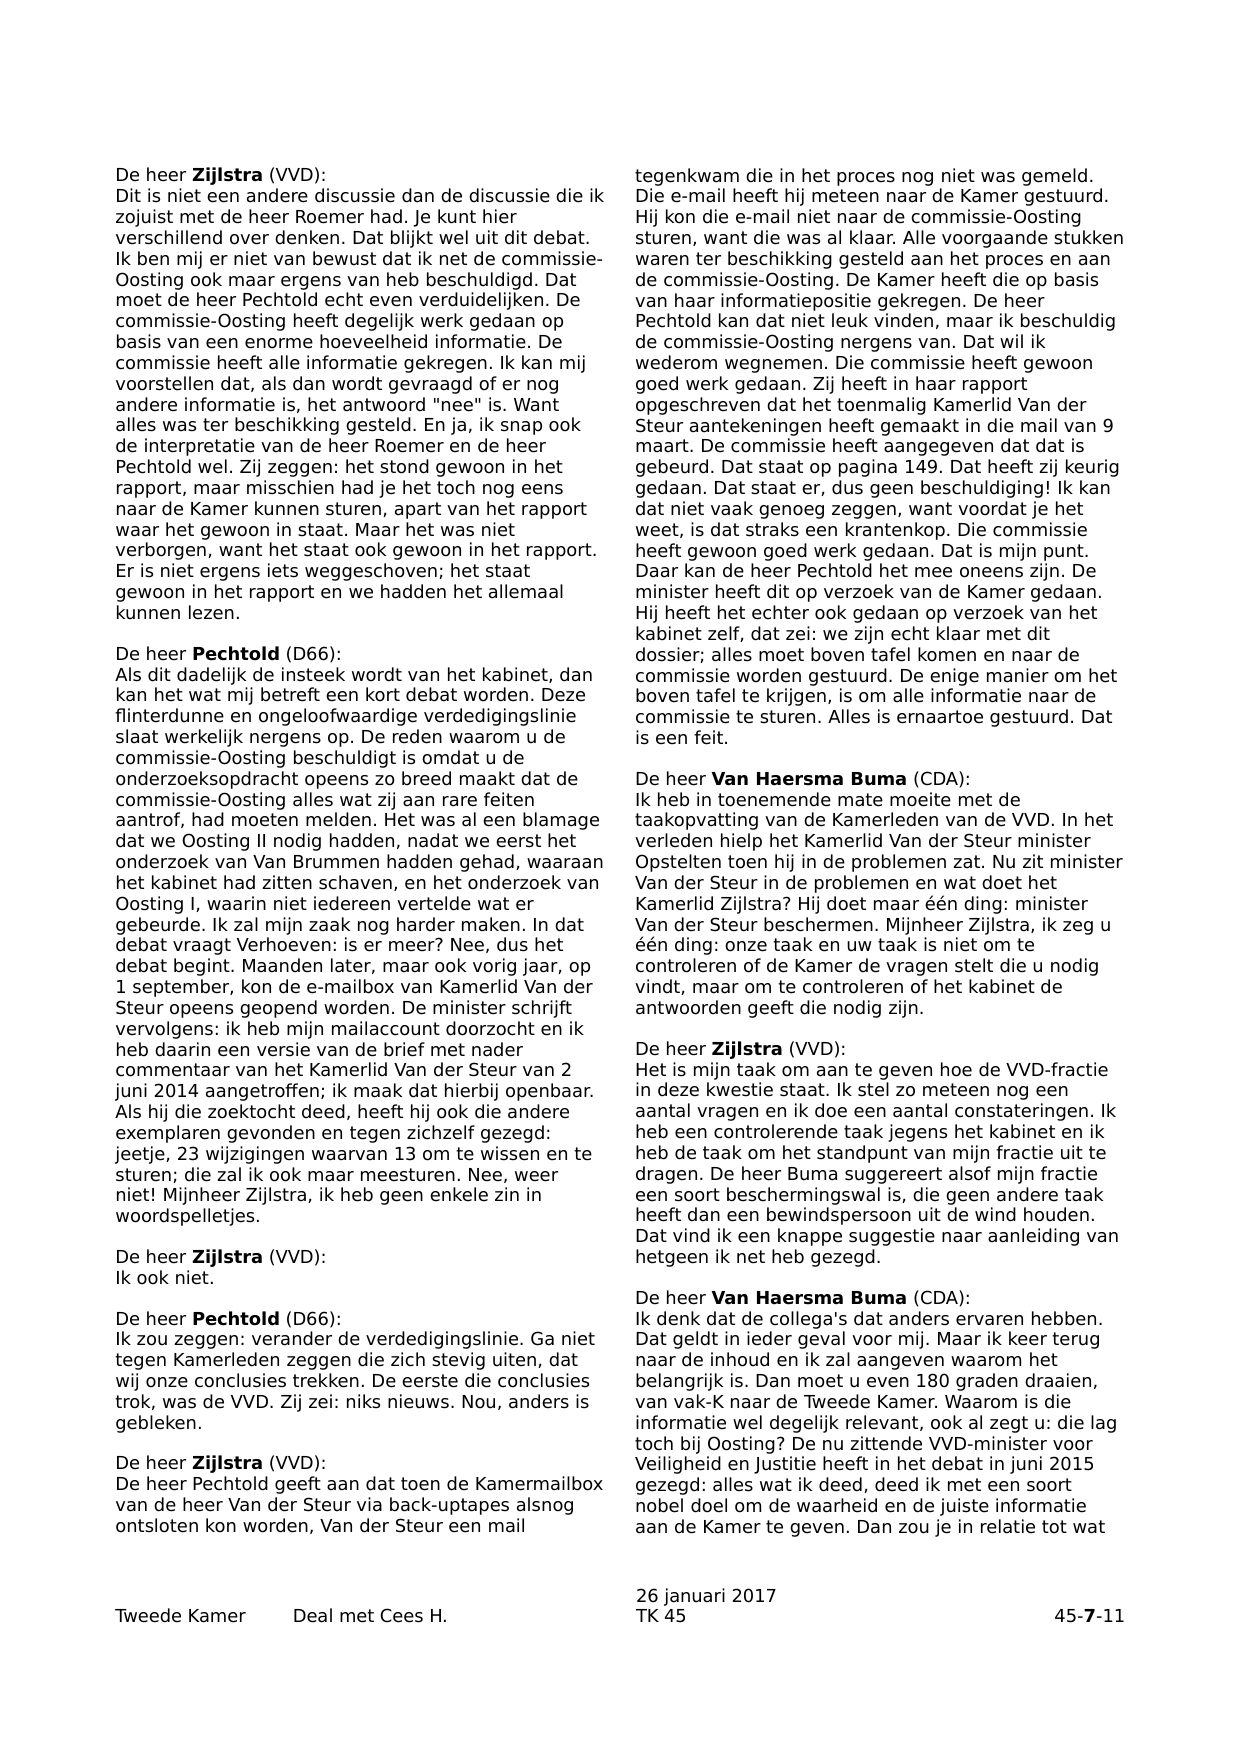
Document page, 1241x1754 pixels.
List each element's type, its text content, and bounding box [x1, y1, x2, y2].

text De heer Zijlstra (VVD): [115, 1453, 605, 1474]
text De heer Zijlstra (VVD): [115, 1247, 605, 1267]
text Dit is niet een andere discussie dan de discussie die ik zojuist met de heer Roemer had. Je kunt hier verschillend over denken. Dat blijkt wel uit dit debat. Ik ben mij er niet van bewust dat ik net de commissie-Oosting ook maar ergens van heb beschuldigd. Dat moet de heer Pechtold echt even verduidelijken. De commissie-Oosting heeft degelijk werk gedaan op basis van een enorme hoeveelheid informatie. De commissie heeft alle informatie gekregen. Ik kan mij voorstellen dat, als dan wordt gevraagd of er nog andere informatie is, het antwoord "nee" is. Want alles was ter beschikking gesteld. En ja, ik snap ook de interpretatie van de heer Roemer en de heer Pechtold wel. Zij zeggen: het stond gewoon in het rapport, maar misschien had je het toch nog eens naar de Kamer kunnen sturen, apart van het rapport waar het gewoon in staat. Maar het was niet verborgen, want het staat ook gewoon in het rapport. Er is niet ergens iets weggeschoven; het staat gewoon in het rapport en we hadden het allemaal kunnen lezen. [115, 186, 605, 623]
text Het is mijn taak om aan te geven hoe de VVD-fractie in deze kwestie staat. Ik stel zo meteen nog een aantal vragen en ik doe een aantal constateringen. Ik heb een controlerende taak jegens het kabinet en ik heb de taak om het standpunt van mijn fractie uit te dragen. De heer Buma suggereert alsof mijn fractie een soort beschermingswal is, die geen andere taak heeft dan een bewindspersoon uit de wind houden. Dat vind ik een knappe suggestie naar aanleiding van hetgeen ik net heb gezegd. [635, 1059, 1125, 1268]
text De heer Zijlstra (VVD): [635, 1038, 1125, 1059]
text Ik zou zeggen: verander de verdedigingslinie. Ga niet tegen Kamerleden zeggen die zich stevig uiten, dat wij onze conclusies trekken. De eerste die conclusies trok, was de VVD. Zij zei: niks nieuws. Nou, anders is gebleken. [115, 1329, 605, 1433]
text Ik ook niet. [115, 1267, 605, 1288]
text Ik denk dat de collega's dat anders ervaren hebben. Dat geldt in ieder geval voor mij. Maar ik keer terug naar de inhoud en ik zal aangeven waarom het belangrijk is. Dan moet u even 180 graden draaien, van vak-K naar de Tweede Kamer. Waarom is die informatie wel degelijk relevant, ook al zegt u: die lag toch bij Oosting? De nu zittende VVD-minister voor Veiligheid en Justitie heeft in het debat in juni 2015 gezegd: alles wat ik deed, deed ik met een soort nobel doel om de waarheid en de juiste informatie aan de Kamer te geven. Dan zou je in relatie tot wat [635, 1308, 1125, 1537]
text De heer Pechtold geeft aan dat toen de Kamermailbox van de heer Van der Steur via back-uptapes alsnog ontsloten kon worden, Van der Steur een mail [115, 1474, 605, 1536]
text tegenkwam die in het proces nog niet was gemeld. Die e-mail heeft hij meteen naar de Kamer gestuurd. Hij kon die e-mail niet naar de commissie-Oosting sturen, want die was al klaar. Alle voorgaande stukken waren ter beschikking gesteld aan het proces en aan de commissie-Oosting. De Kamer heeft die op basis van haar informatiepositie gekregen. De heer Pechtold kan dat niet leuk vinden, maar ik beschuldig de commissie-Oosting nergens van. Dat wil ik wederom wegnemen. Die commissie heeft gewoon goed werk gedaan. Zij heeft in haar rapport opgeschreven dat het toenmalig Kamerlid Van der Steur aantekeningen heeft gemaakt in die mail van 9 maart. De commissie heeft aangegeven dat dat is gebeurd. Dat staat op pagina 149. Dat heeft zij keurig gedaan. Dat staat er, dus geen beschuldiging! Ik kan dat niet vaak genoeg zeggen, want voordat je het weet, is dat straks een krantenkop. Die commissie heeft gewoon goed werk gedaan. Dat is mijn punt. Daar kan de heer Pechtold het mee oneens zijn. De minister heeft dit op verzoek van de Kamer gedaan. Hij heeft het echter ook gedaan op verzoek van het kabinet zelf, dat zei: we zijn echt klaar met dit dossier; alles moet boven tafel komen en naar de commissie worden gestuurd. De enige manier om het boven tafel te krijgen, is om alle informatie naar de commissie te sturen. Alles is ernaartoe gestuurd. Dat is een feit. [635, 165, 1125, 749]
text De heer Pechtold (D66): [115, 1308, 605, 1329]
text Ik heb in toenemende mate moeite met de taakopvatting van de Kamerleden van de VVD. In het verleden hielp het Kamerlid Van der Steur minister Opstelten toen hij in de problemen zat. Nu zit minister Van der Steur in de problemen en wat doet het Kamerlid Zijlstra? Hij doet maar één ding: minister Van der Steur beschermen. Mijnheer Zijlstra, ik zeg u één ding: onze taak en uw taak is niet om te controleren of de Kamer de vragen stelt die u nodig vindt, maar om te controleren of het kabinet de antwoorden geeft die nodig zijn. [635, 789, 1125, 1018]
text Als dit dadelijk de insteek wordt van het kabinet, dan kan het wat mij betreft een kort debat worden. Deze flinterdunne en ongeloofwaardige verdedigingslinie slaat werkelijk nergens op. De reden waarom u de commissie-Oosting beschuldigt is omdat u de onderzoeksopdracht opeens zo breed maakt dat de commissie-Oosting alles wat zij aan rare feiten aantrof, had moeten melden. Het was al een blamage dat we Oosting II nodig hadden, nadat we eerst het onderzoek van Van Brummen hadden gehad, waaraan het kabinet had zitten schaven, en het onderzoek van Oosting I, waarin niet iedereen vertelde wat er gebeurde. Ik zal mijn zaak nog harder maken. In dat debat vraagt Verhoeven: is er meer? Nee, dus het debat begint. Maanden later, maar ook vorig jaar, op 1 september, kon de e-mailbox van Kamerlid Van der Steur opeens geopend worden. De minister schrijft vervolgens: ik heb mijn mailaccount doorzocht en ik heb daarin een versie van de brief met nader commentaar van het Kamerlid Van der Steur van 2 juni 2014 aangetroffen; ik maak dat hierbij openbaar. Als hij die zoektocht deed, heeft hij ook die andere exemplaren gevonden en tegen zichzelf gezegd: jeetje, 23 wijzigingen waarvan 13 om te wissen en te sturen; die zal ik ook maar meesturen. Nee, weer niet! Mijnheer Zijlstra, ik heb geen enkele zin in woordspelletjes. [115, 664, 605, 1227]
text De heer Zijlstra (VVD): [115, 165, 605, 186]
text De heer Van Haersma Buma (CDA): [635, 769, 1125, 789]
text De heer Van Haersma Buma (CDA): [635, 1288, 1125, 1308]
text De heer Pechtold (D66): [115, 643, 605, 664]
